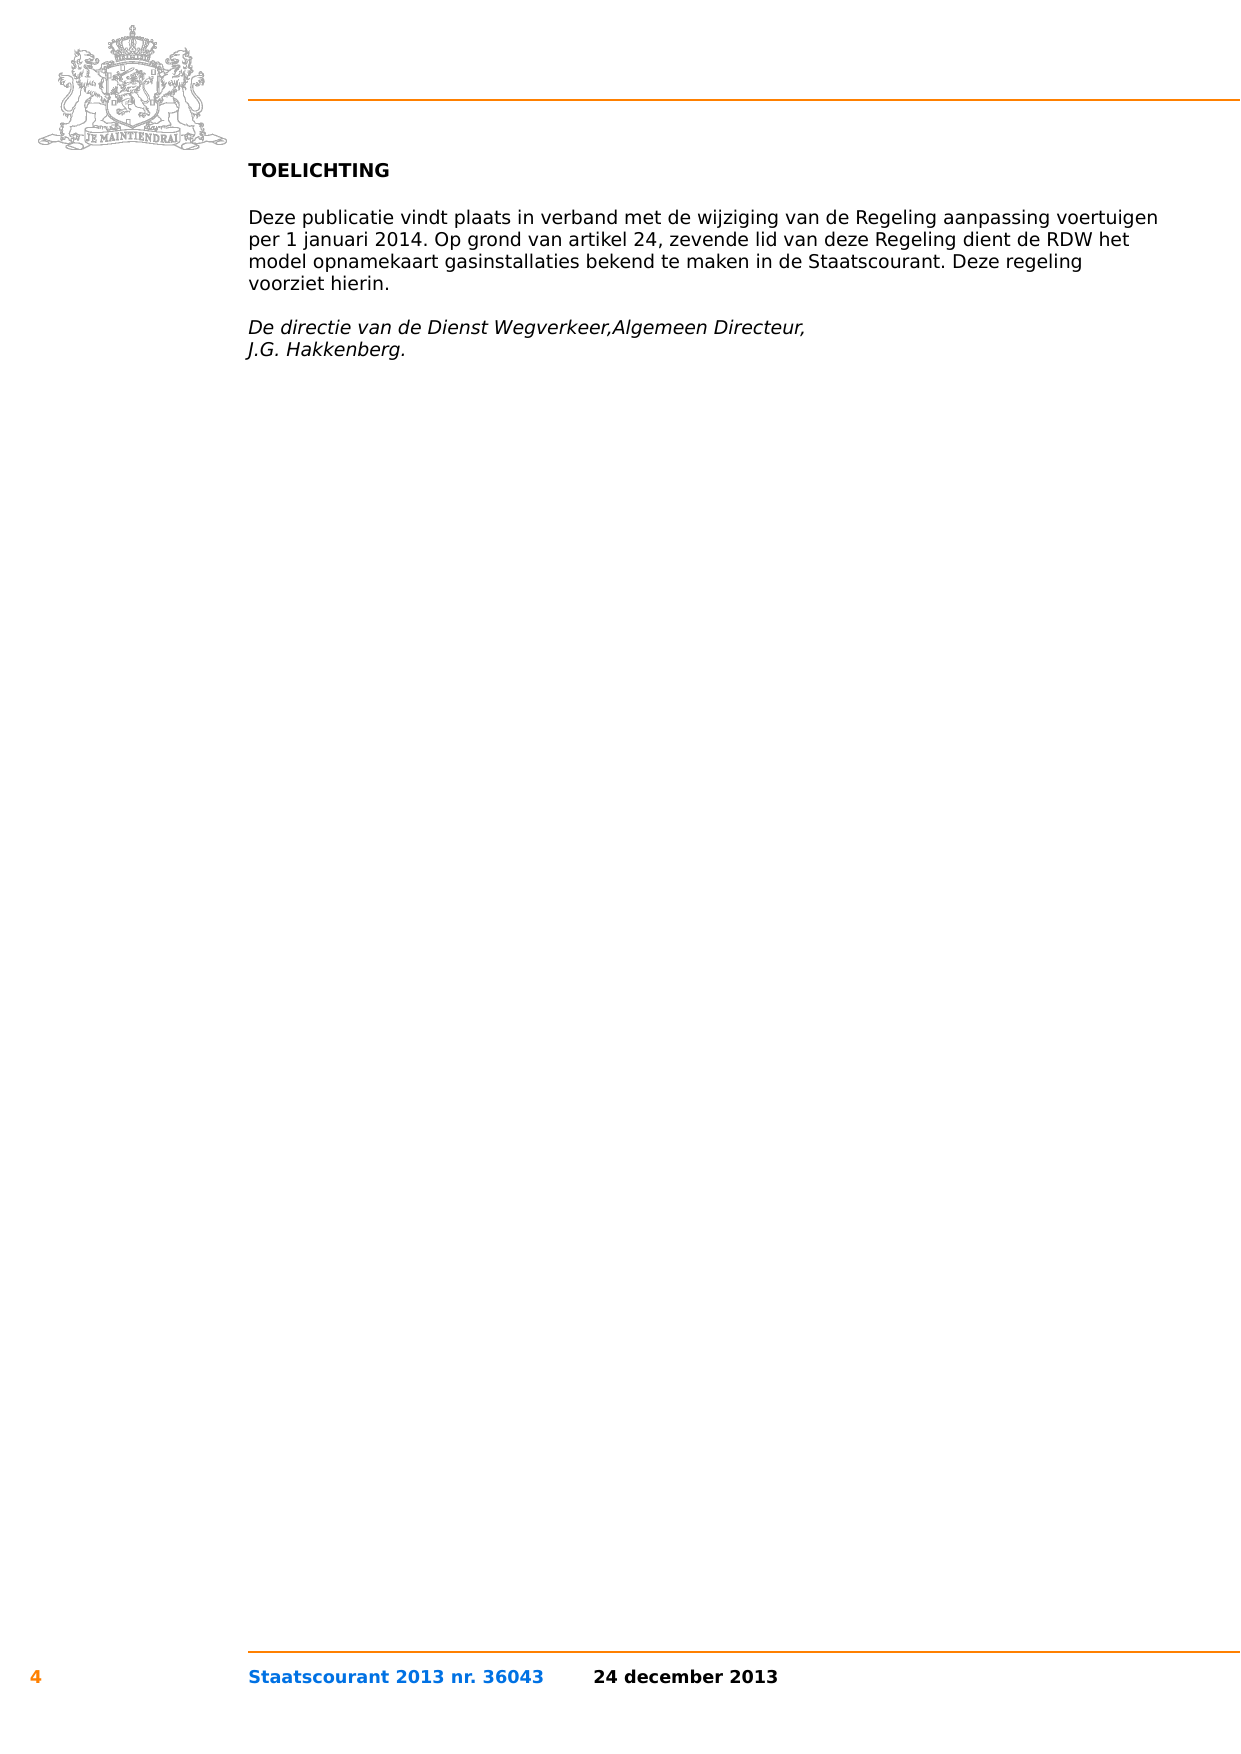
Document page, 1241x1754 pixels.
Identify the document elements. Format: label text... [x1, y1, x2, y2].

subtitle TOELICHTING [248, 160, 1163, 182]
text Deze publicatie vindt plaats in verband met de wijziging van de Regeling aanpassing voertuigen per 1 januari 2014. Op grond van artikel 24, zevende lid van deze Regeling dient de RDW het model opnamekaart gasinstallaties bekend te maken in de Staatscourant. Deze regeling voorziet hierin. [248, 207, 1163, 295]
text De directie van de Dienst Wegverkeer,Algemeen Directeur, J.G. Hakkenberg. [248, 317, 1163, 361]
picture [38, 25, 227, 150]
